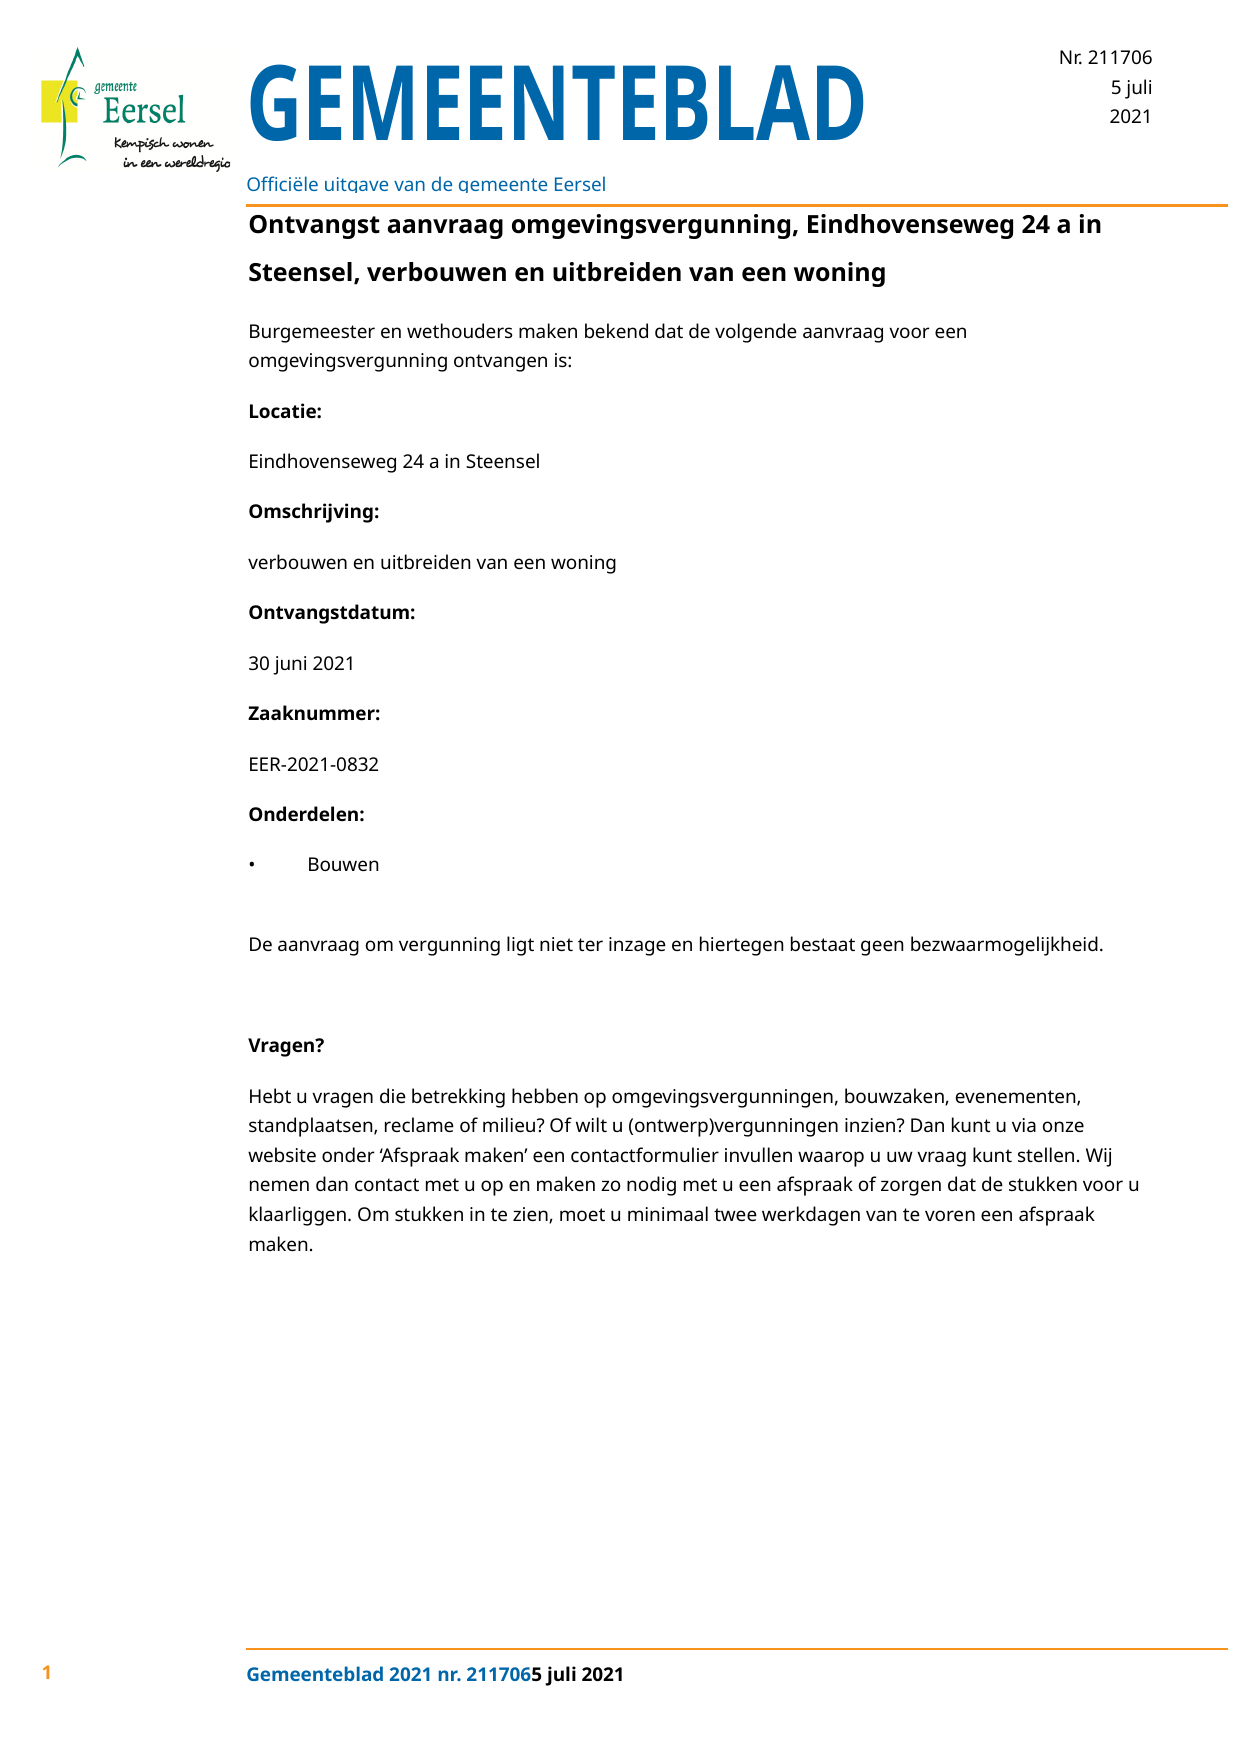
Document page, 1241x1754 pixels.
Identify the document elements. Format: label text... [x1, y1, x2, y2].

text Locatie: [248, 398, 1152, 424]
text Ontvangstdatum: [248, 599, 1152, 625]
text verbouwen en uitbreiden van een woning [248, 549, 1152, 575]
text Burgemeester en wethouders maken bekend dat de volgende aanvraag voor een omgevingsvergunning ontvangen is: [248, 318, 1152, 373]
text De aanvraag om vergunning ligt niet ter inzage en hiertegen bestaat geen bezwaarmogelijkheid. [248, 932, 1152, 957]
text EER-2021-0832 [248, 751, 1152, 777]
text Vragen? [248, 1032, 1152, 1058]
text Zaaknummer: [248, 700, 1152, 726]
text Onderdelen: [248, 801, 1152, 827]
list Bouwen [248, 852, 1152, 877]
picture [41, 47, 231, 172]
text Hebt u vragen die betrekking hebben op omgevingsvergunningen, bouwzaken, evenementen, standplaatsen, reclame of milieu? Of wilt u (ontwerp)vergunningen inzien? Dan kunt u via onze website onder ‘Afspraak maken’ een contactformulier invullen waarop u uw vraag kunt stellen. Wij nemen dan contact met u op en maken zo nodig met u een afspraak of zorgen dat de stukken voor u klaarliggen. Om stukken in te zien, moet u minimaal twee werkdagen van te voren een afspraak maken. [248, 1083, 1152, 1257]
text Omschrijving: [248, 499, 1152, 524]
text Eindhovenseweg 24 a in Steensel [248, 448, 1152, 474]
text 30 juni 2021 [248, 650, 1152, 676]
text Ontvangst aanvraag omgevingsvergunning, Eindhovenseweg 24 a in Steensel, verbouwen en uitbreiden van een woning [248, 207, 1152, 288]
